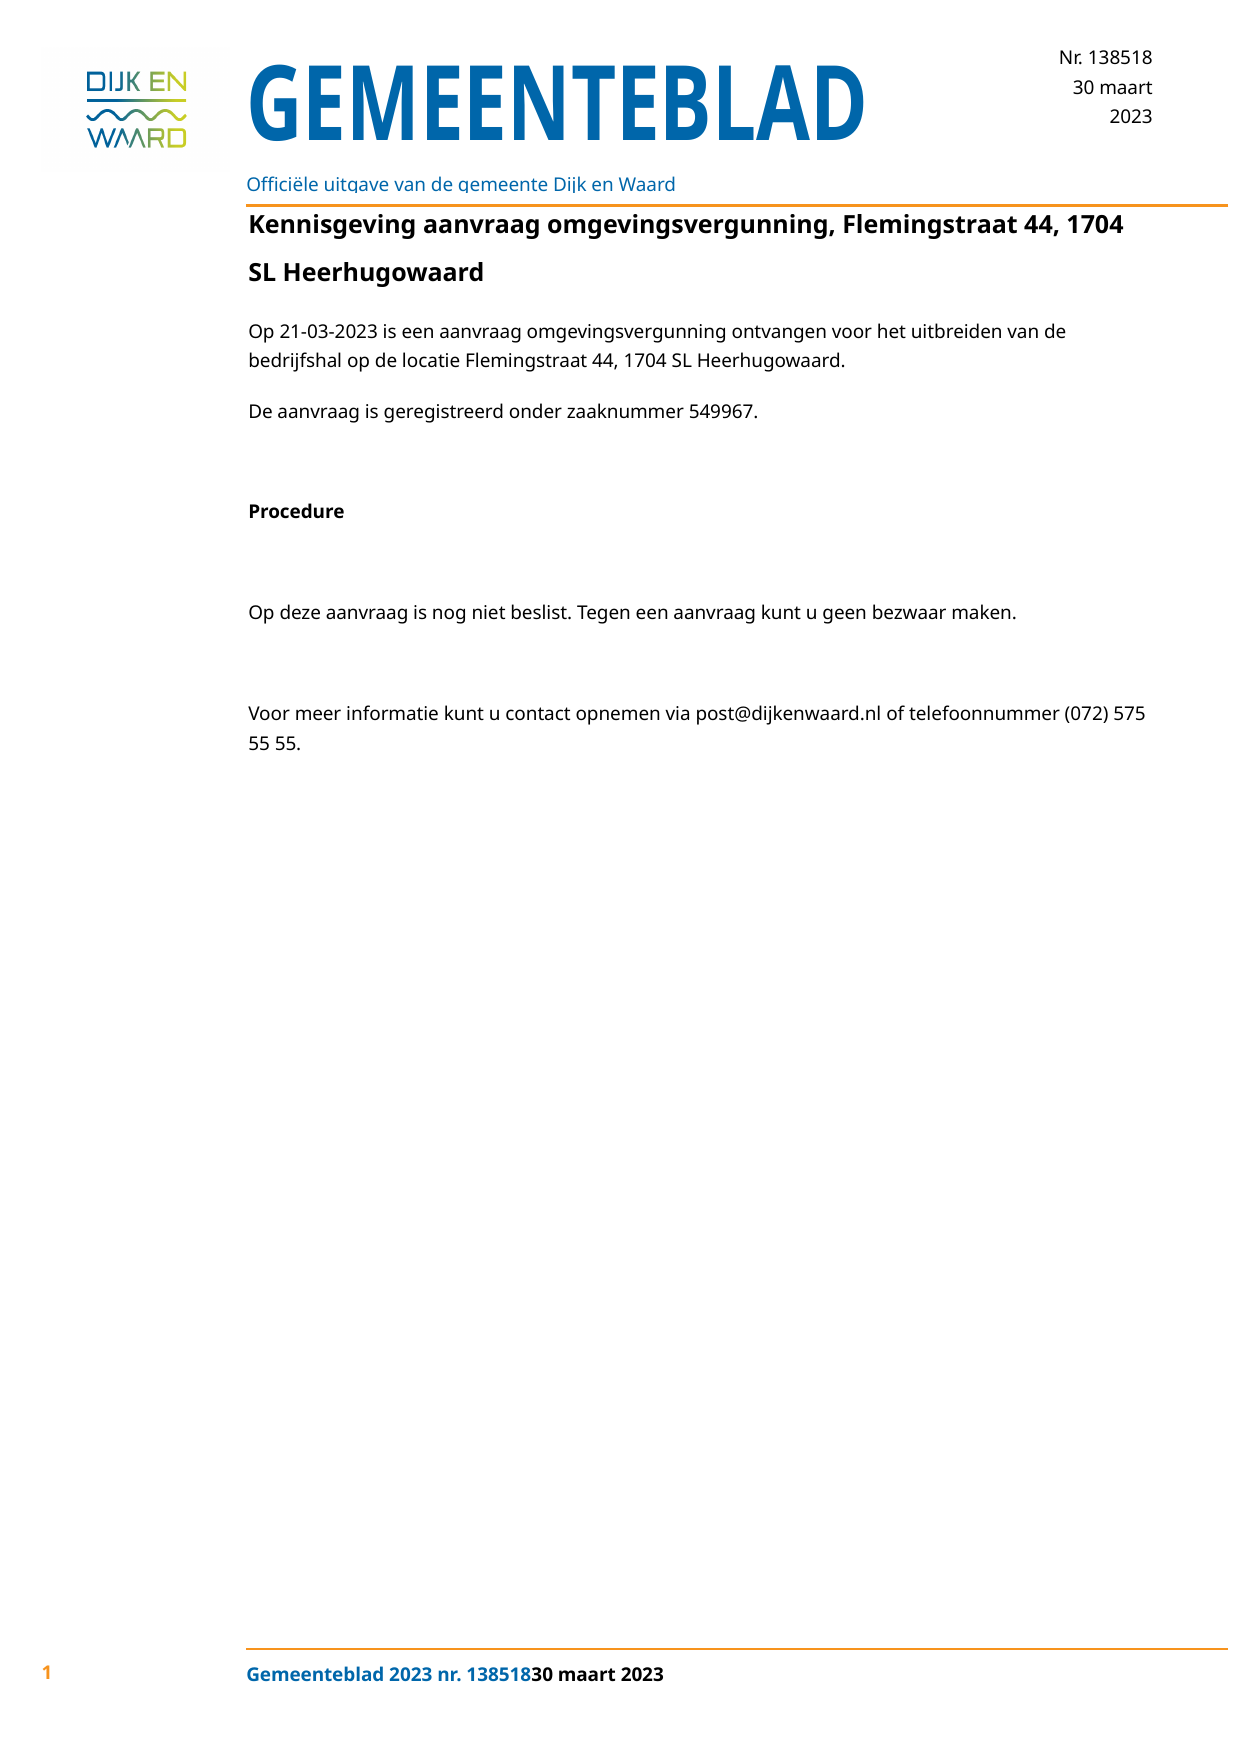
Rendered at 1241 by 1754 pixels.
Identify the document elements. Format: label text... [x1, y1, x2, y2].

text Kennisgeving aanvraag omgevingsvergunning, Flemingstraat 44, 1704 SL Heerhugowaard [248, 207, 1152, 288]
text Op 21-03-2023 is een aanvraag omgevingsvergunning ontvangen voor het uitbreiden van de bedrijfshal op de locatie Flemingstraat 44, 1704 SL Heerhugowaard. [248, 318, 1152, 373]
picture [41, 47, 231, 172]
text Voor meer informatie kunt u contact opnemen via post@dijkenwaard.nl of telefoonnummer (072) 575 55 55. [248, 700, 1152, 756]
text De aanvraag is geregistreerd onder zaaknummer 549967. [248, 398, 1152, 424]
text Procedure [248, 499, 1152, 524]
text Op deze aanvraag is nog niet beslist. Tegen een aanvraag kunt u geen bezwaar maken. [248, 599, 1152, 625]
